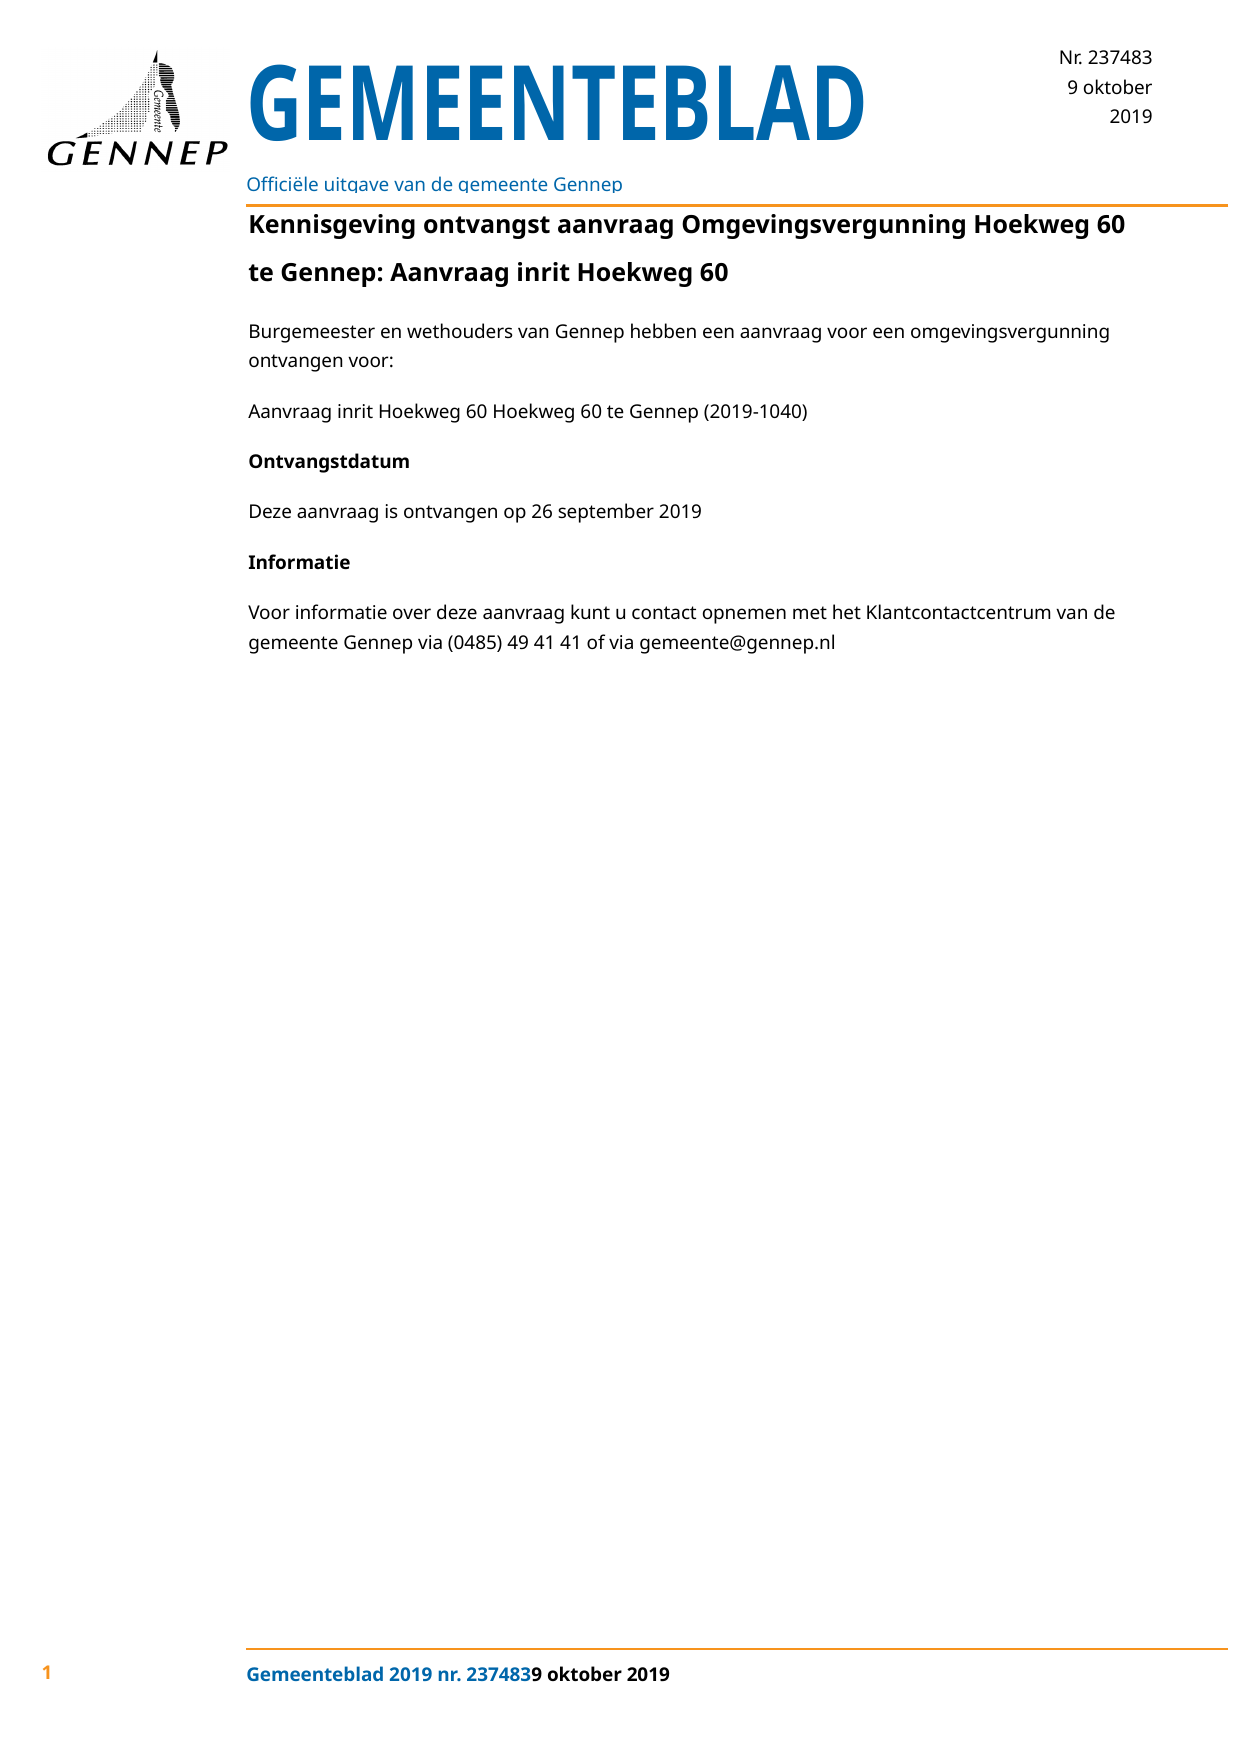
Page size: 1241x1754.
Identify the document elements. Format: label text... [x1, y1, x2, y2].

text Deze aanvraag is ontvangen op 26 september 2019 [248, 499, 1152, 524]
text Ontvangstdatum [248, 448, 1152, 474]
text Voor informatie over deze aanvraag kunt u contact opnemen met het Klantcontactcentrum van de gemeente Gennep via (0485) 49 41 41 of via gemeente@gennep.nl [248, 599, 1152, 655]
text Kennisgeving ontvangst aanvraag Omgevingsvergunning Hoekweg 60 te Gennep: Aanvraag inrit Hoekweg 60 [248, 207, 1152, 288]
picture [41, 47, 231, 172]
text Aanvraag inrit Hoekweg 60 Hoekweg 60 te Gennep (2019-1040) [248, 398, 1152, 424]
text Informatie [248, 549, 1152, 575]
text Burgemeester en wethouders van Gennep hebben een aanvraag voor een omgevingsvergunning ontvangen voor: [248, 318, 1152, 373]
